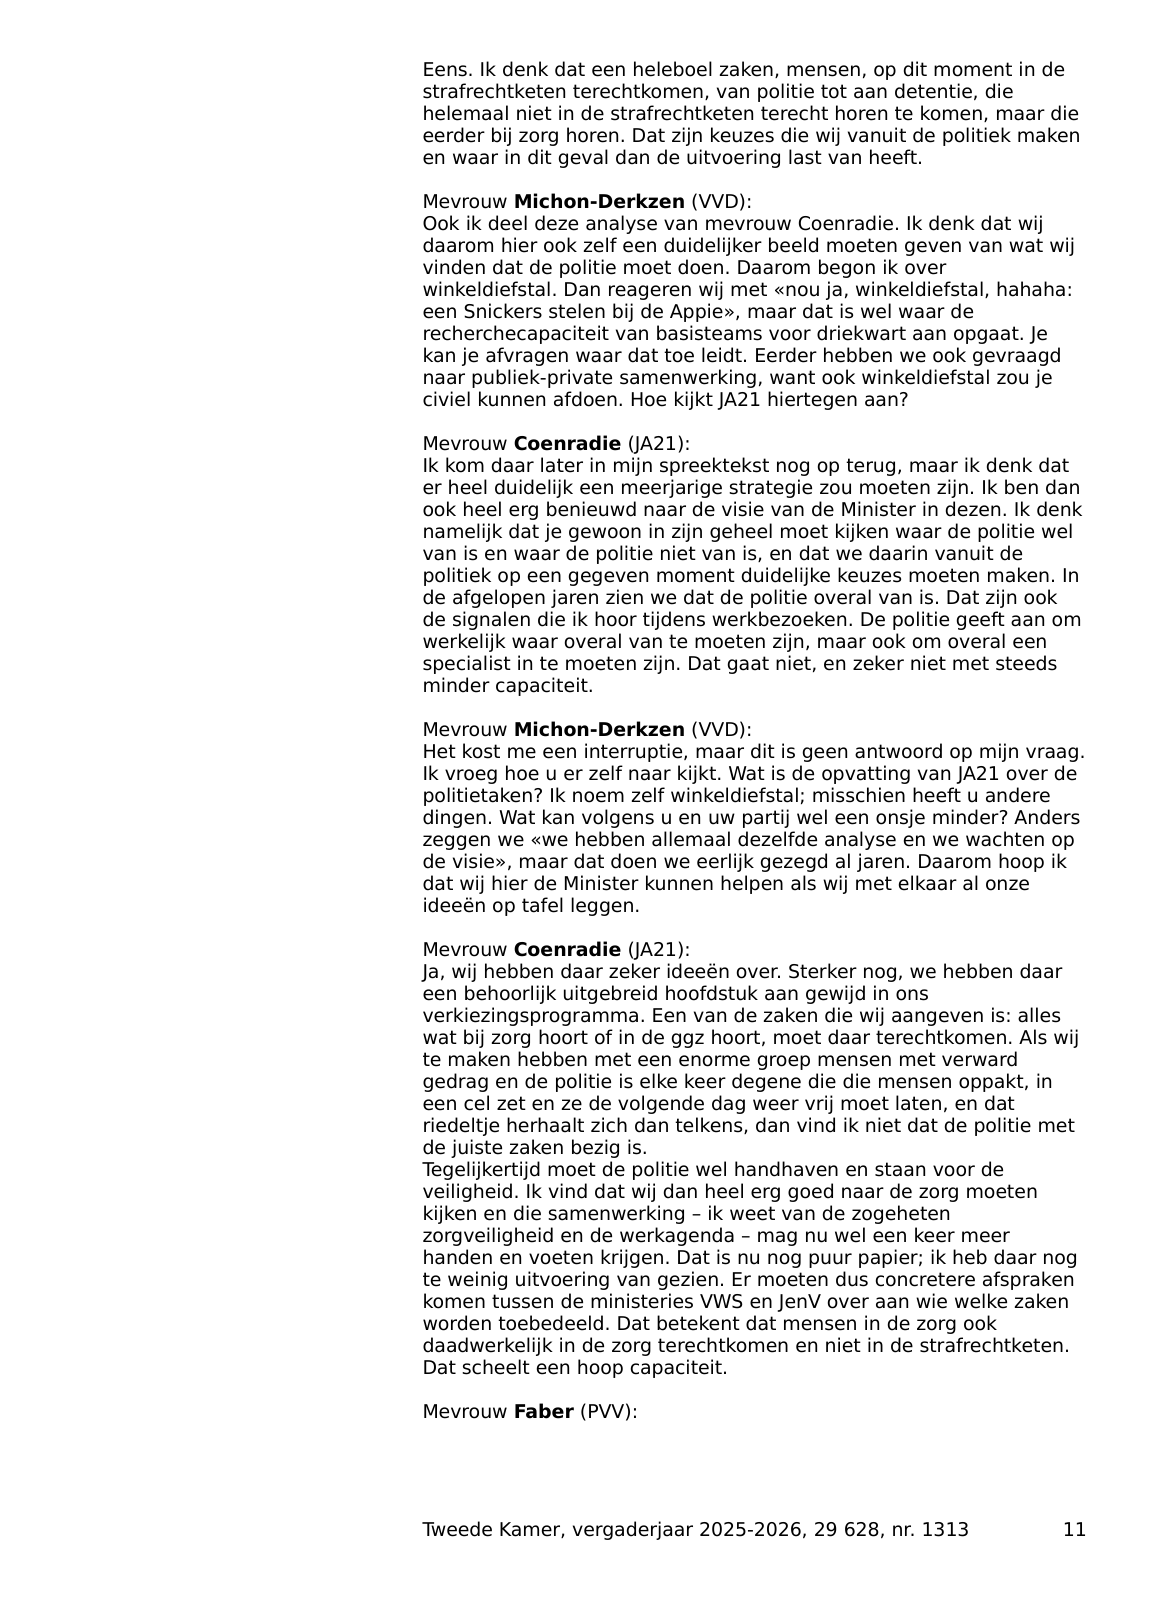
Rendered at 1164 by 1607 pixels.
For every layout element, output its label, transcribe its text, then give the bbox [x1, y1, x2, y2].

text Mevrouw Coenradie (JA21): [422, 939, 1087, 961]
text Tegelijkertijd moet de politie wel handhaven en staan voor de veiligheid. Ik vind dat wij dan heel erg goed naar de zorg moeten kijken en die samenwerking – ik weet van de zogeheten zorgveiligheid en de werkagenda – mag nu wel een keer meer handen en voeten krijgen. Dat is nu nog puur papier; ik heb daar nog te weinig uitvoering van gezien. Er moeten dus concretere afspraken komen tussen de ministeries VWS en JenV over aan wie welke zaken worden toebedeeld. Dat betekent dat mensen in de zorg ook daadwerkelijk in de zorg terechtkomen en niet in de strafrechtketen. Dat scheelt een hoop capaciteit. [422, 1159, 1087, 1379]
text Ja, wij hebben daar zeker ideeën over. Sterker nog, we hebben daar een behoorlijk uitgebreid hoofdstuk aan gewijd in ons verkiezingsprogramma. Een van de zaken die wij aangeven is: alles wat bij zorg hoort of in de ggz hoort, moet daar terechtkomen. Als wij te maken hebben met een enorme groep mensen met verward gedrag en de politie is elke keer degene die die mensen oppakt, in een cel zet en ze de volgende dag weer vrij moet laten, en dat riedeltje herhaalt zich dan telkens, dan vind ik niet dat de politie met de juiste zaken bezig is. [422, 961, 1087, 1159]
text Mevrouw Coenradie (JA21): [422, 433, 1087, 455]
text Mevrouw Michon-Derkzen (VVD): [422, 719, 1087, 741]
text Het kost me een interruptie, maar dit is geen antwoord op mijn vraag. Ik vroeg hoe u er zelf naar kijkt. Wat is de opvatting van JA21 over de politietaken? Ik noem zelf winkeldiefstal; misschien heeft u andere dingen. Wat kan volgens u en uw partij wel een onsje minder? Anders zeggen we «we hebben allemaal dezelfde analyse en we wachten op de visie», maar dat doen we eerlijk gezegd al jaren. Daarom hoop ik dat wij hier de Minister kunnen helpen als wij met elkaar al onze ideeën op tafel leggen. [422, 741, 1087, 917]
text Ik kom daar later in mijn spreektekst nog op terug, maar ik denk dat er heel duidelijk een meerjarige strategie zou moeten zijn. Ik ben dan ook heel erg benieuwd naar de visie van de Minister in dezen. Ik denk namelijk dat je gewoon in zijn geheel moet kijken waar de politie wel van is en waar de politie niet van is, en dat we daarin vanuit de politiek op een gegeven moment duidelijke keuzes moeten maken. In de afgelopen jaren zien we dat de politie overal van is. Dat zijn ook de signalen die ik hoor tijdens werkbezoeken. De politie geeft aan om werkelijk waar overal van te moeten zijn, maar ook om overal een specialist in te moeten zijn. Dat gaat niet, en zeker niet met steeds minder capaciteit. [422, 455, 1087, 697]
text Mevrouw Michon-Derkzen (VVD): [422, 191, 1087, 213]
text Eens. Ik denk dat een heleboel zaken, mensen, op dit moment in de strafrechtketen terechtkomen, van politie tot aan detentie, die helemaal niet in de strafrechtketen terecht horen te komen, maar die eerder bij zorg horen. Dat zijn keuzes die wij vanuit de politiek maken en waar in dit geval dan de uitvoering last van heeft. [422, 59, 1087, 169]
text Ook ik deel deze analyse van mevrouw Coenradie. Ik denk dat wij daarom hier ook zelf een duidelijker beeld moeten geven van wat wij vinden dat de politie moet doen. Daarom begon ik over winkeldiefstal. Dan reageren wij met «nou ja, winkeldiefstal, hahaha: een Snickers stelen bij de Appie», maar dat is wel waar de recherchecapaciteit van basisteams voor driekwart aan opgaat. Je kan je afvragen waar dat toe leidt. Eerder hebben we ook gevraagd naar publiek-private samenwerking, want ook winkeldiefstal zou je civiel kunnen afdoen. Hoe kijkt JA21 hiertegen aan? [422, 213, 1087, 411]
text Mevrouw Faber (PVV): [422, 1401, 1087, 1423]
